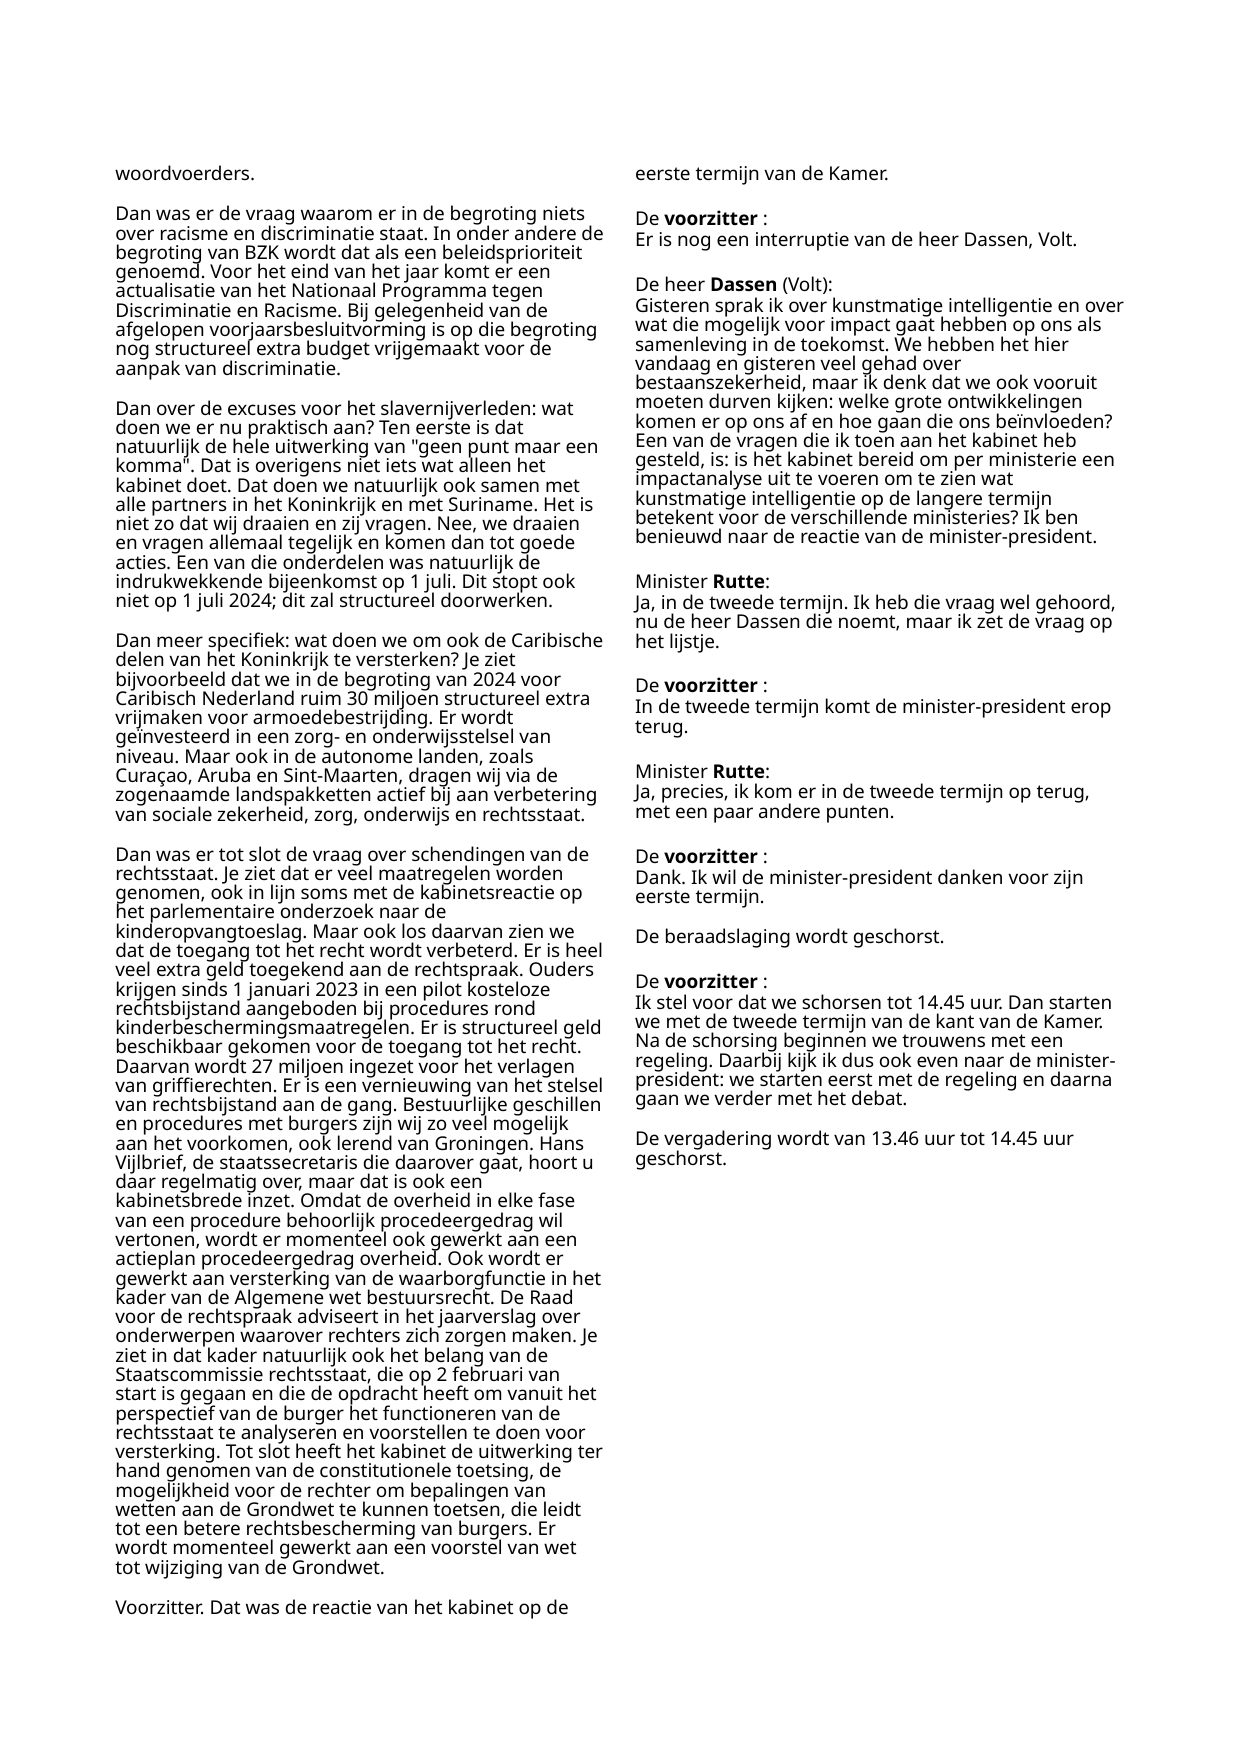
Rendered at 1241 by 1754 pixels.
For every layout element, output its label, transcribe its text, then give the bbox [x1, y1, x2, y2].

text woordvoerders. [115, 165, 605, 184]
text Minister Rutte: [635, 758, 1125, 783]
text In de tweede termijn komt de minister-president erop terug. [635, 698, 1125, 737]
text Dan was er de vraag waarom er in de begroting niets over racisme en discriminatie staat. In onder andere de begroting van BZK wordt dat als een beleidsprioriteit genoemd. Voor het eind van het jaar komt er een actualisatie van het Nationaal Programma tegen Discriminatie en Racisme. Bij gelegenheid van de afgelopen voorjaarsbesluitvorming is op die begroting nog structureel extra budget vrijgemaakt voor de aanpak van discriminatie. [115, 205, 605, 379]
text Dan was er tot slot de vraag over schendingen van de rechtsstaat. Je ziet dat er veel maatregelen worden genomen, ook in lijn soms met de kabinetsreactie op het parlementaire onderzoek naar de kinderopvangtoeslag. Maar ook los daarvan zien we dat de toegang tot het recht wordt verbeterd. Er is heel veel extra geld toegekend aan de rechtspraak. Ouders krijgen sinds 1 januari 2023 in een pilot kosteloze rechtsbijstand aangeboden bij procedures rond kinderbeschermingsmaatregelen. Er is structureel geld beschikbaar gekomen voor de toegang tot het recht. Daarvan wordt 27 miljoen ingezet voor het verlagen van griffierechten. Er is een vernieuwing van het stelsel van rechtsbijstand aan de gang. Bestuurlijke geschillen en procedures met burgers zijn wij zo veel mogelijk aan het voorkomen, ook lerend van Groningen. Hans Vijlbrief, de staatssecretaris die daarover gaat, hoort u daar regelmatig over, maar dat is ook een kabinetsbrede inzet. Omdat de overheid in elke fase van een procedure behoorlijk procedeergedrag wil vertonen, wordt er momenteel ook gewerkt aan een actieplan procedeergedrag overheid. Ook wordt er gewerkt aan versterking van de waarborgfunctie in het kader van de Algemene wet bestuursrecht. De Raad voor de rechtspraak adviseert in het jaarverslag over onderwerpen waarover rechters zich zorgen maken. Je ziet in dat kader natuurlijk ook het belang van de Staatscommissie rechtsstaat, die op 2 februari van start is gegaan en die de opdracht heeft om vanuit het perspectief van de burger het functioneren van de rechtsstaat te analyseren en voorstellen te doen voor versterking. Tot slot heeft het kabinet de uitwerking ter hand genomen van de constitutionele toetsing, de mogelijkheid voor de rechter om bepalingen van wetten aan de Grondwet te kunnen toetsen, die leidt tot een betere rechtsbescherming van burgers. Er wordt momenteel gewerkt aan een voorstel van wet tot wijziging van de Grondwet. [115, 846, 605, 1578]
text De beraadslaging wordt geschorst. [635, 928, 1125, 947]
text De voorzitter : [635, 843, 1125, 869]
text De voorzitter : [635, 205, 1125, 231]
text De heer Dassen (Volt): [635, 271, 1125, 297]
text De voorzitter : [635, 968, 1125, 994]
text De voorzitter : [635, 673, 1125, 698]
text Ik stel voor dat we schorsen tot 14.45 uur. Dan starten we met de tweede termijn van de kant van de Kamer. Na de schorsing beginnen we trouwens met een regeling. Daarbij kijk ik dus ook even naar de minister-president: we starten eerst met de regeling en daarna gaan we verder met het debat. [635, 994, 1125, 1109]
text Minister Rutte: [635, 568, 1125, 594]
text De vergadering wordt van 13.46 uur tot 14.45 uur geschorst. [635, 1130, 1125, 1169]
text Dank. Ik wil de minister-president danken voor zijn eerste termijn. [635, 869, 1125, 907]
text Voorzitter. Dat was de reactie van het kabinet op de [115, 1599, 605, 1618]
text Ja, in de tweede termijn. Ik heb die vraag wel gehoord, nu de heer Dassen die noemt, maar ik zet de vraag op het lijstje. [635, 594, 1125, 652]
text Ja, precies, ik kom er in de tweede termijn op terug, met een paar andere punten. [635, 783, 1125, 822]
text Gisteren sprak ik over kunstmatige intelligentie en over wat die mogelijk voor impact gaat hebben op ons als samenleving in de toekomst. We hebben het hier vandaag en gisteren veel gehad over bestaanszekerheid, maar ik denk dat we ook vooruit moeten durven kijken: welke grote ontwikkelingen komen er op ons af en hoe gaan die ons beïnvloeden? Een van de vragen die ik toen aan het kabinet heb gesteld, is: is het kabinet bereid om per ministerie een impactanalyse uit te voeren om te zien wat kunstmatige intelligentie op de langere termijn betekent voor de verschillende ministeries? Ik ben benieuwd naar de reactie van de minister-president. [635, 297, 1125, 547]
text Er is nog een interruptie van de heer Dassen, Volt. [635, 231, 1125, 250]
text Dan over de excuses voor het slavernijverleden: wat doen we er nu praktisch aan? Ten eerste is dat natuurlijk de hele uitwerking van "geen punt maar een komma". Dat is overigens niet iets wat alleen het kabinet doet. Dat doen we natuurlijk ook samen met alle partners in het Koninkrijk en met Suriname. Het is niet zo dat wij draaien en zij vragen. Nee, we draaien en vragen allemaal tegelijk en komen dan tot goede acties. Een van die onderdelen was natuurlijk de indrukwekkende bijeenkomst op 1 juli. Dit stopt ook niet op 1 juli 2024; dit zal structureel doorwerken. [115, 399, 605, 611]
text Dan meer specifiek: wat doen we om ook de Caribische delen van het Koninkrijk te versterken? Je ziet bijvoorbeeld dat we in de begroting van 2024 voor Caribisch Nederland ruim 30 miljoen structureel extra vrijmaken voor armoedebestrijding. Er wordt geïnvesteerd in een zorg- en onderwijsstelsel van niveau. Maar ook in de autonome landen, zoals Curaçao, Aruba en Sint-Maarten, dragen wij via de zogenaamde landspakketten actief bij aan verbetering van sociale zekerheid, zorg, onderwijs en rechtsstaat. [115, 632, 605, 825]
text eerste termijn van de Kamer. [635, 165, 1125, 184]
